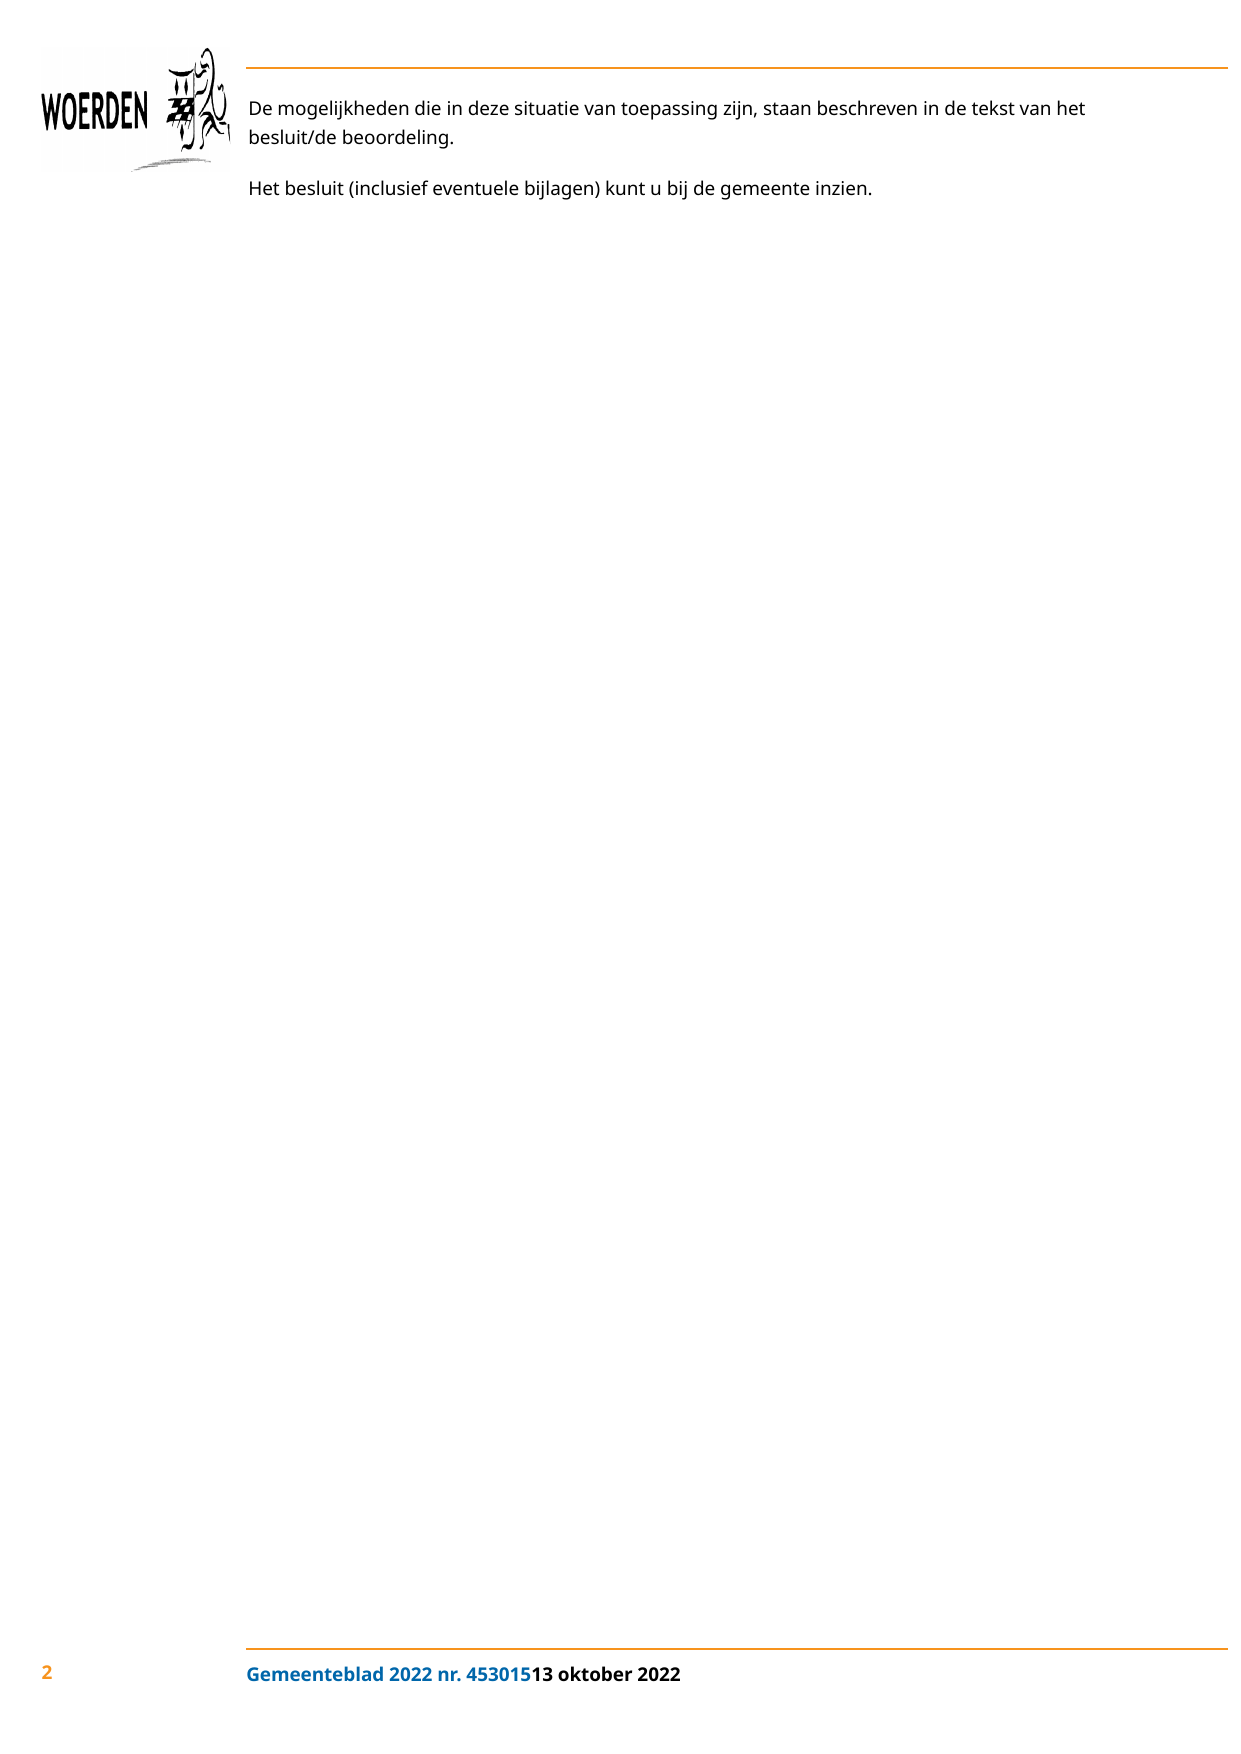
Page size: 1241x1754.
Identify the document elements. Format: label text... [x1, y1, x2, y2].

text De mogelijkheden die in deze situatie van toepassing zijn, staan beschreven in de tekst van het besluit/de beoordeling. [248, 95, 1152, 150]
text Het besluit (inclusief eventuele bijlagen) kunt u bij de gemeente inzien. [248, 175, 1152, 201]
picture [41, 47, 231, 172]
